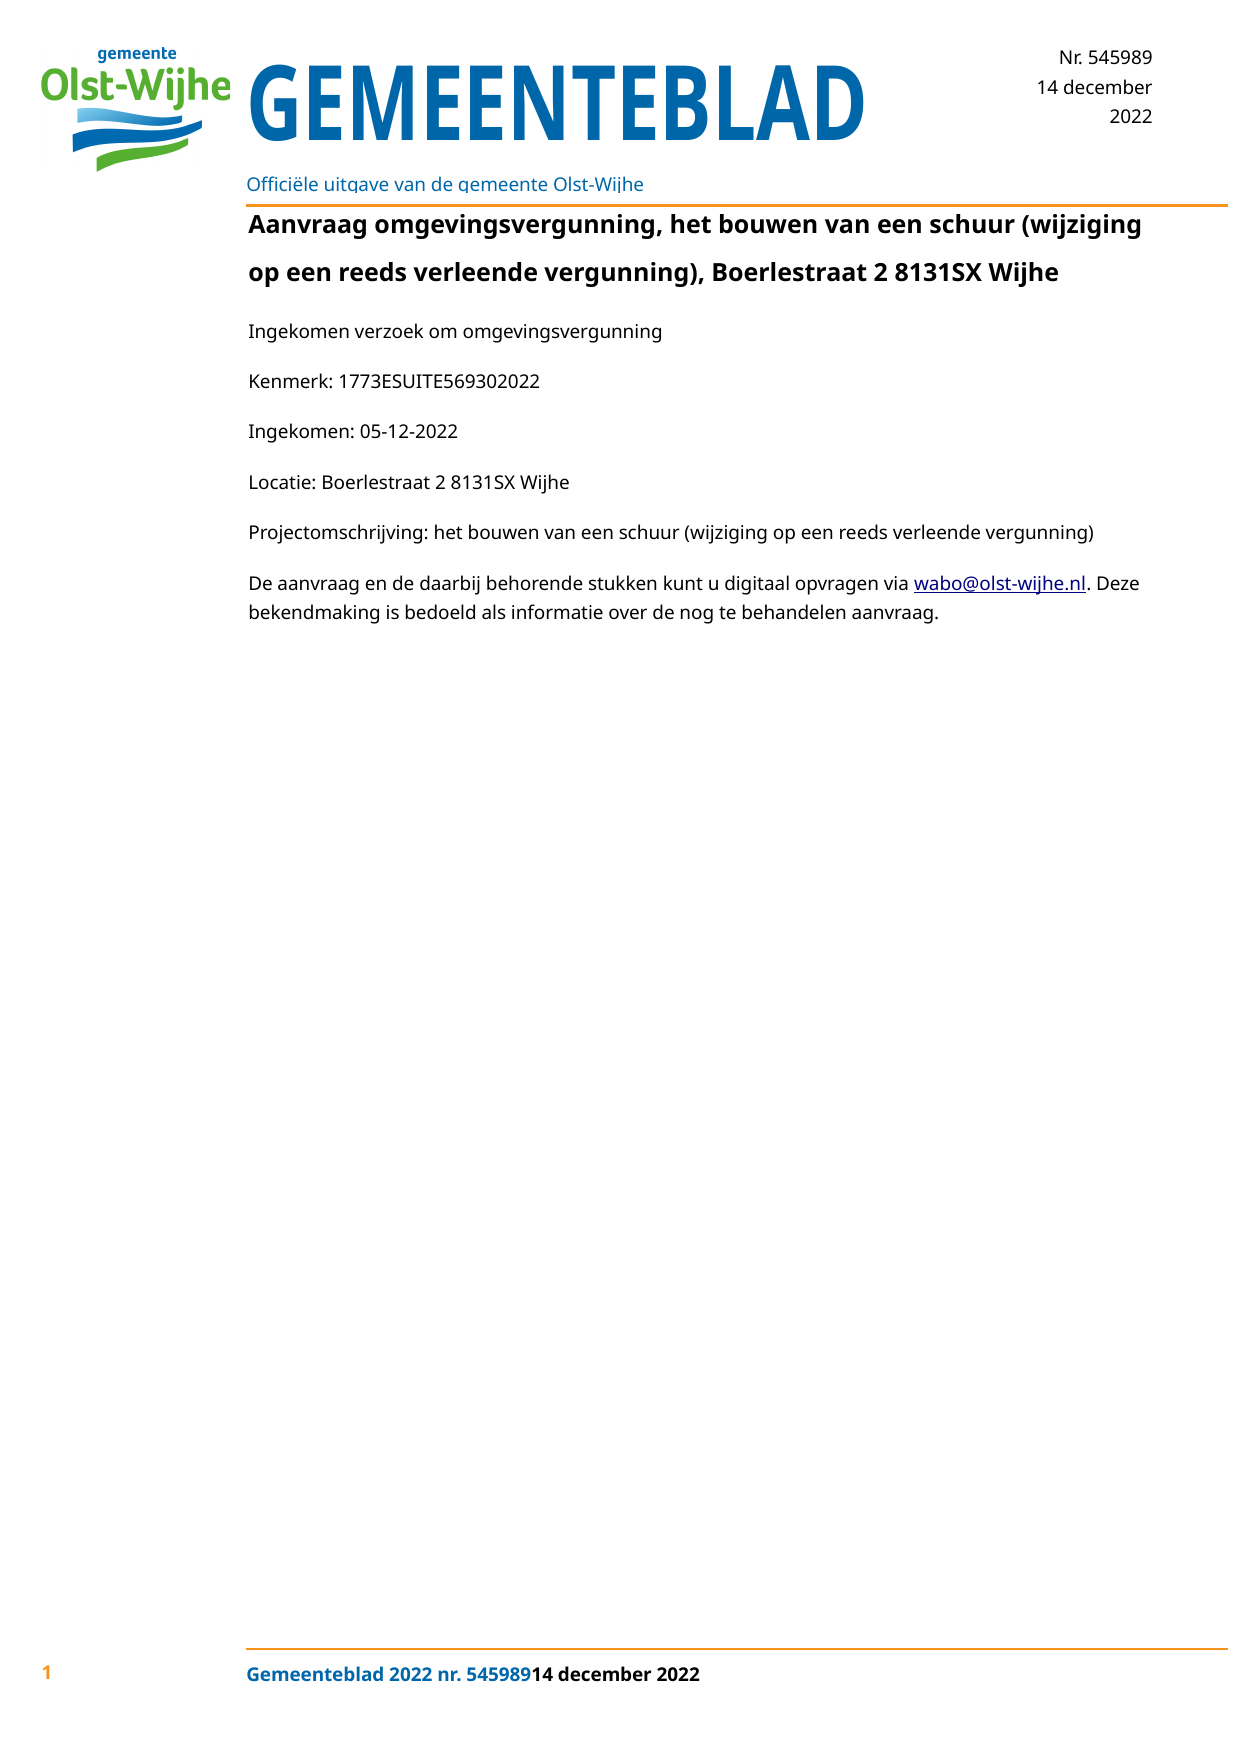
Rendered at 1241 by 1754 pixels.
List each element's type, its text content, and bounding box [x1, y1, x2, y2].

text Kenmerk: 1773ESUITE569302022 [248, 368, 1152, 394]
text Ingekomen: 05-12-2022 [248, 419, 1152, 444]
text Aanvraag omgevingsvergunning, het bouwen van een schuur (wijziging op een reeds verleende vergunning), Boerlestraat 2 8131SX Wijhe [248, 207, 1152, 288]
text Ingekomen verzoek om omgevingsvergunning [248, 318, 1152, 344]
text Locatie: Boerlestraat 2 8131SX Wijhe [248, 469, 1152, 495]
text Projectomschrijving: het bouwen van een schuur (wijziging op een reeds verleende vergunning) [248, 519, 1152, 545]
picture [41, 47, 231, 172]
text De aanvraag en de daarbij behorende stukken kunt u digitaal opvragen via wabo@olst-wijhe.nl. Deze bekendmaking is bedoeld als informatie over de nog te behandelen aanvraag. [248, 570, 1152, 625]
